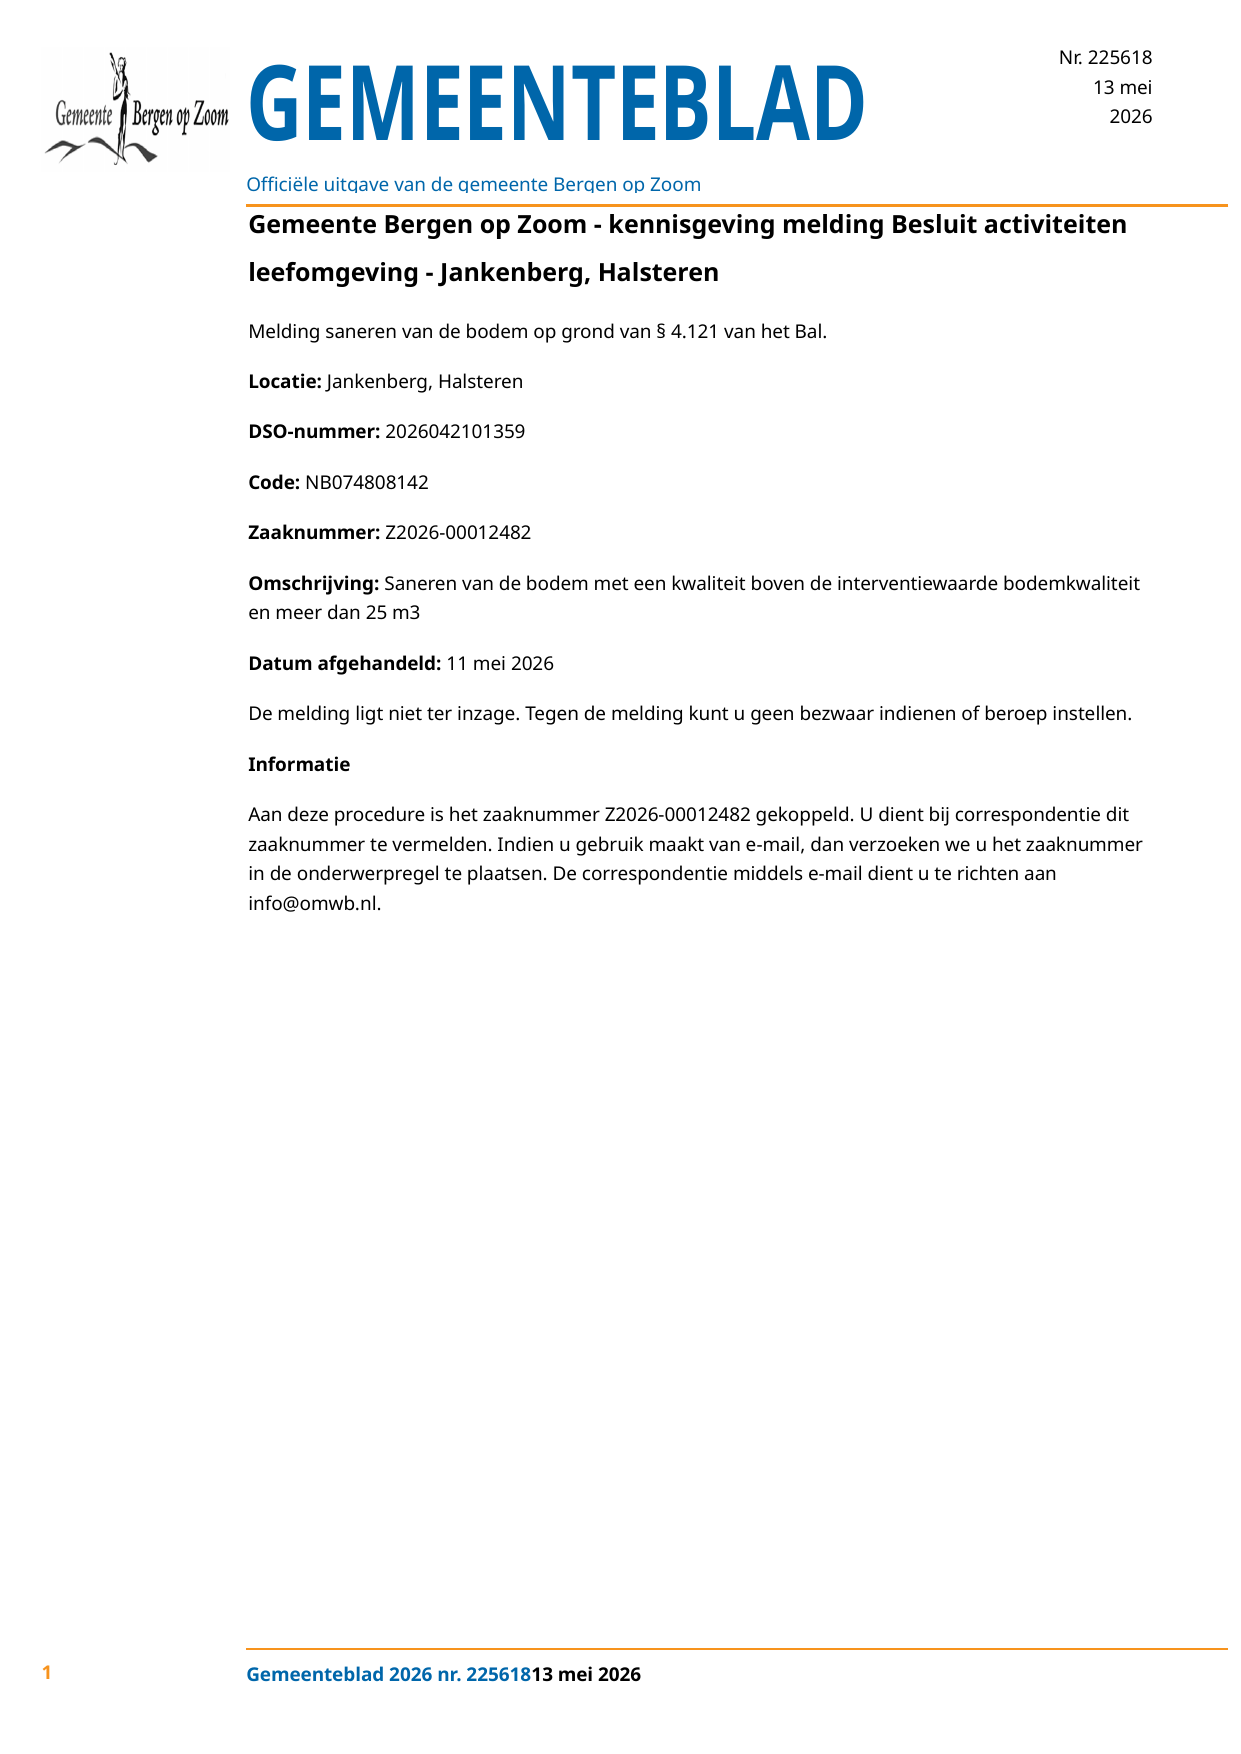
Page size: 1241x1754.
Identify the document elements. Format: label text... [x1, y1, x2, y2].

text Melding saneren van de bodem op grond van § 4.121 van het Bal. [248, 318, 1152, 344]
text DSO-nummer: 2026042101359 [248, 419, 1152, 444]
text Locatie: Jankenberg, Halsteren [248, 368, 1152, 394]
text De melding ligt niet ter inzage. Tegen de melding kunt u geen bezwaar indienen of beroep instellen. [248, 700, 1152, 726]
picture [41, 47, 231, 172]
text Informatie [248, 751, 1152, 777]
text Aan deze procedure is het zaaknummer Z2026-00012482 gekoppeld. U dient bij correspondentie dit zaaknummer te vermelden. Indien u gebruik maakt van e-mail, dan verzoeken we u het zaaknummer in de onderwerpregel te plaatsen. De correspondentie middels e-mail dient u te richten aan info@omwb.nl. [248, 801, 1152, 916]
text Code: NB074808142 [248, 469, 1152, 495]
text Zaaknummer: Z2026-00012482 [248, 519, 1152, 545]
text Datum afgehandeld: 11 mei 2026 [248, 650, 1152, 676]
text Omschrijving: Saneren van de bodem met een kwaliteit boven de interventiewaarde bodemkwaliteit en meer dan 25 m3 [248, 570, 1152, 625]
text Gemeente Bergen op Zoom - kennisgeving melding Besluit activiteiten leefomgeving - Jankenberg, Halsteren [248, 207, 1152, 288]
